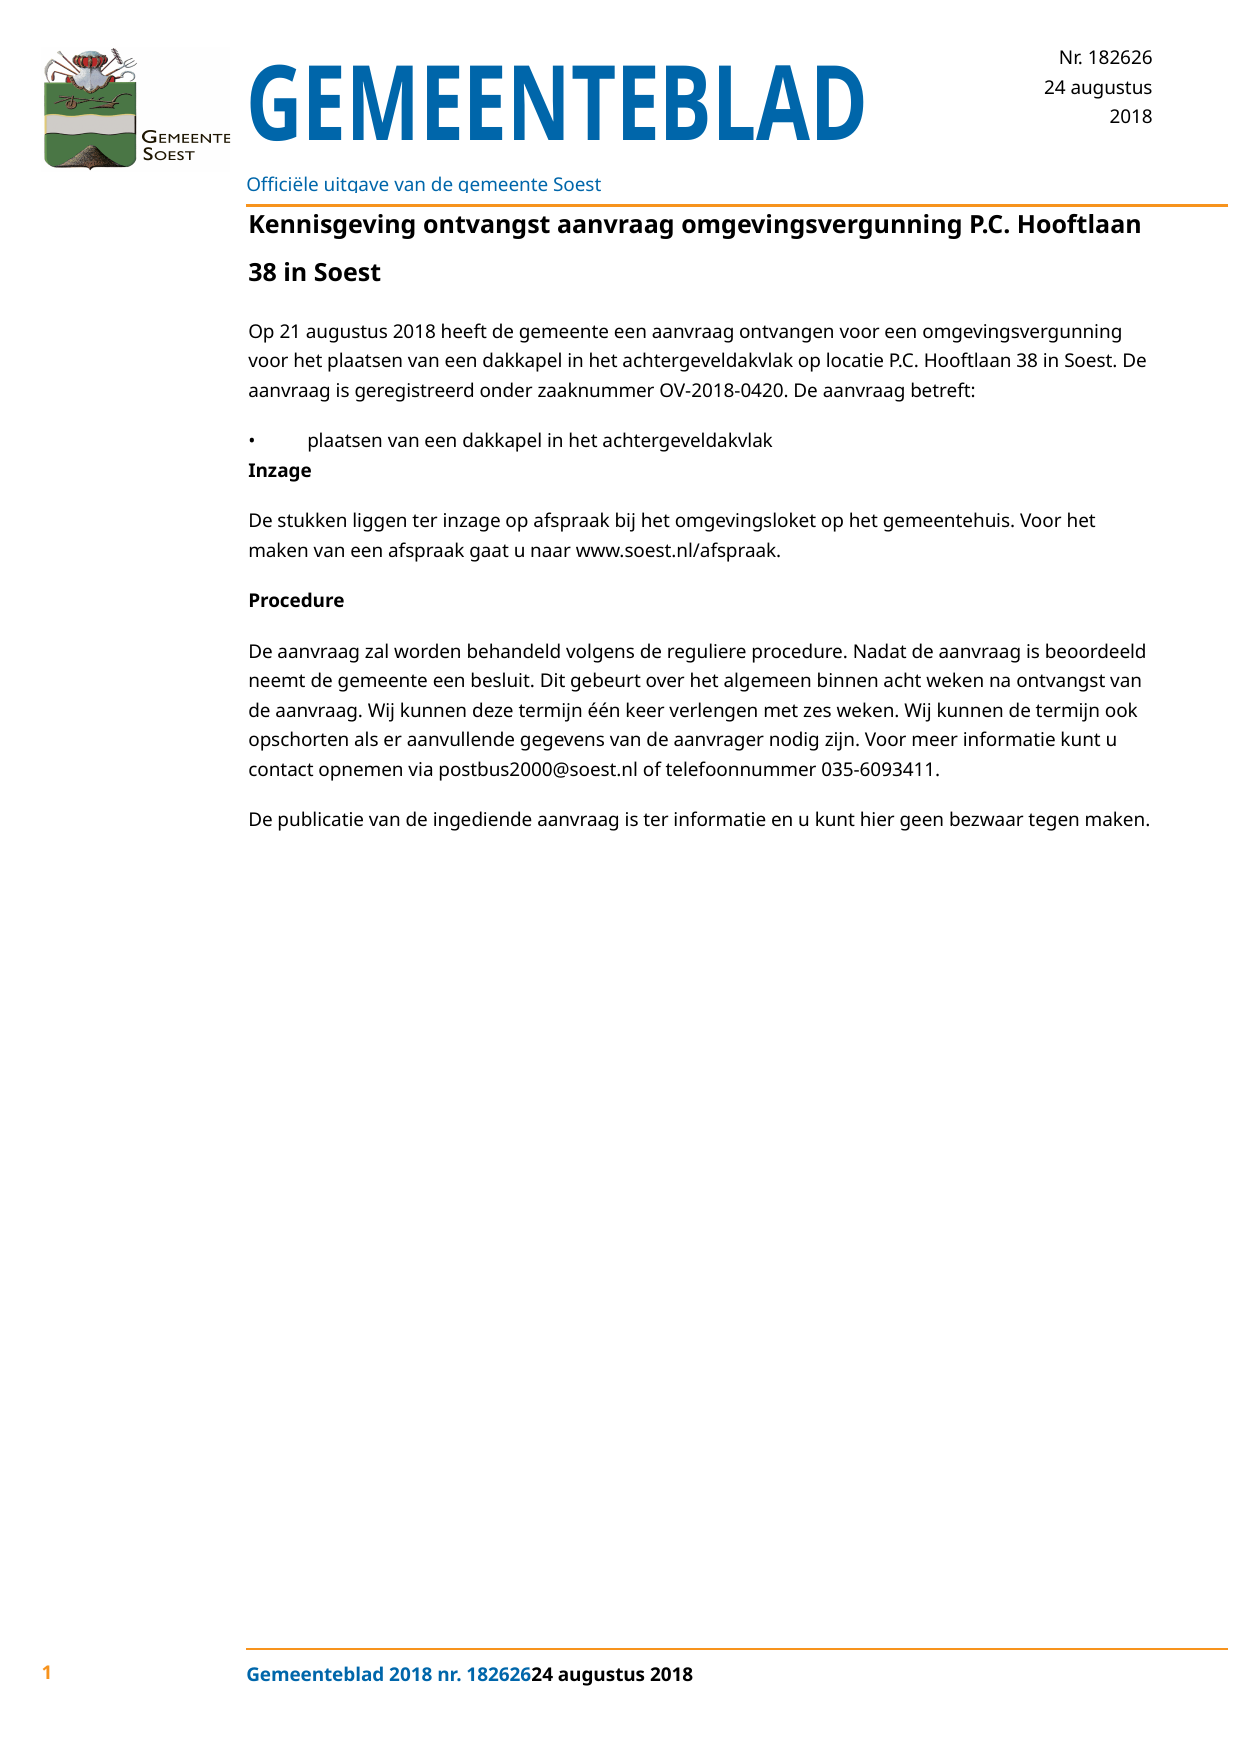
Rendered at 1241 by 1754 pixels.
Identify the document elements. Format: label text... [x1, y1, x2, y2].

list plaatsen van een dakkapel in het achtergeveldakvlak [248, 427, 1152, 453]
text Kennisgeving ontvangst aanvraag omgevingsvergunning P.C. Hooftlaan 38 in Soest [248, 207, 1152, 288]
picture [41, 47, 231, 172]
text De publicatie van de ingediende aanvraag is ter informatie en u kunt hier geen bezwaar tegen maken. [248, 807, 1152, 832]
text De aanvraag zal worden behandeld volgens de reguliere procedure. Nadat de aanvraag is beoordeeld neemt de gemeente een besluit. Dit gebeurt over het algemeen binnen acht weken na ontvangst van de aanvraag. Wij kunnen deze termijn één keer verlengen met zes weken. Wij kunnen de termijn ook opschorten als er aanvullende gegevens van de aanvrager nodig zijn. Voor meer informatie kunt u contact opnemen via postbus2000@soest.nl of telefoonnummer 035-6093411. [248, 638, 1152, 782]
text Procedure [248, 587, 1152, 613]
text Op 21 augustus 2018 heeft de gemeente een aanvraag ontvangen voor een omgevingsvergunning voor het plaatsen van een dakkapel in het achtergeveldakvlak op locatie P.C. Hooftlaan 38 in Soest. De aanvraag is geregistreerd onder zaaknummer OV-2018-0420. De aanvraag betreft: [248, 318, 1152, 403]
text De stukken liggen ter inzage op afspraak bij het omgevingsloket op het gemeentehuis. Voor het maken van een afspraak gaat u naar www.soest.nl/afspraak. [248, 507, 1152, 563]
text Inzage [248, 457, 1152, 483]
